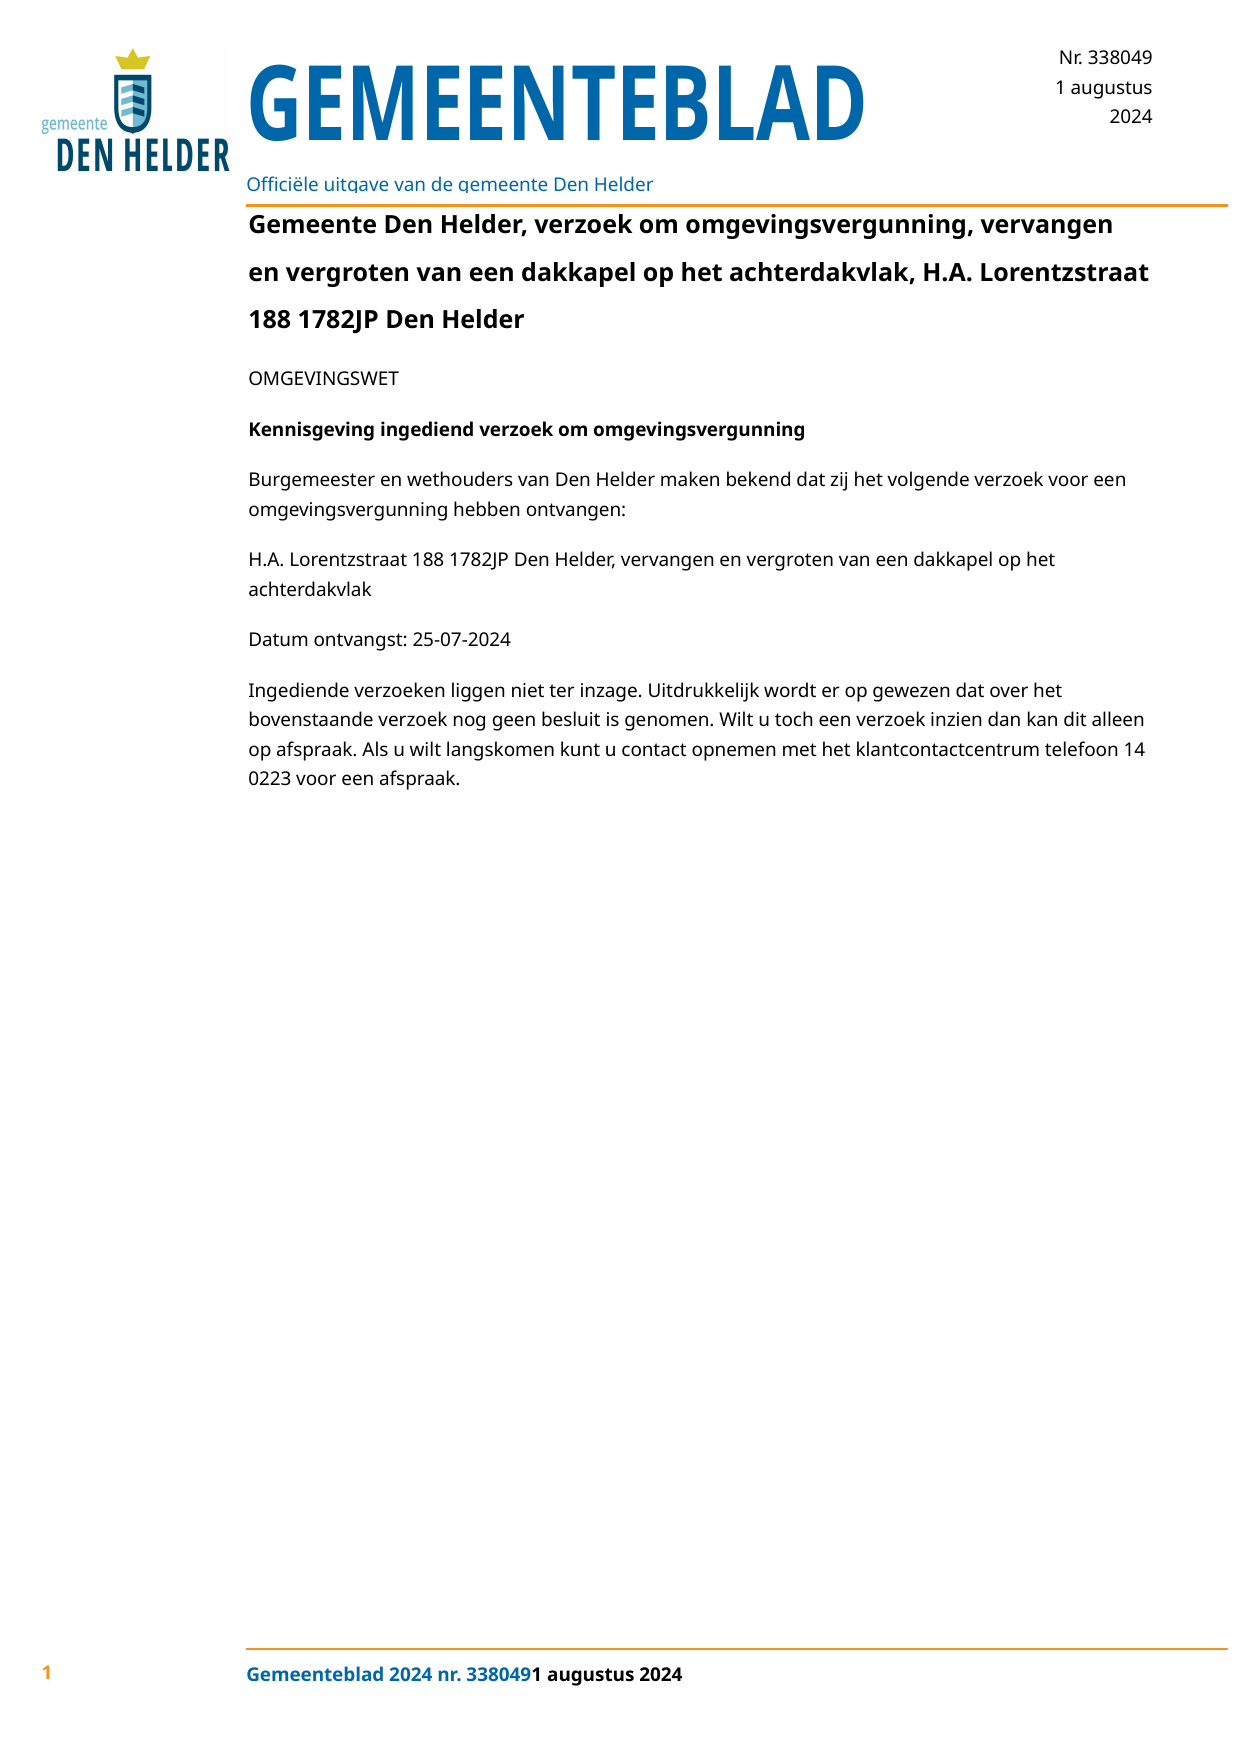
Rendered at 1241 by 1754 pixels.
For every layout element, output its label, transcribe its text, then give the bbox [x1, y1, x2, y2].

text Ingediende verzoeken liggen niet ter inzage. Uitdrukkelijk wordt er op gewezen dat over het bovenstaande verzoek nog geen besluit is genomen. Wilt u toch een verzoek inzien dan kan dit alleen op afspraak. Als u wilt langskomen kunt u contact opnemen met het klantcontactcentrum telefoon 14 0223 voor een afspraak. [248, 677, 1152, 791]
text Datum ontvangst: 25-07-2024 [248, 626, 1152, 652]
text OMGEVINGSWET [248, 366, 1152, 391]
picture [220, 160, 224, 172]
text H.A. Lorentzstraat 188 1782JP Den Helder, vervangen en vergroten van een dakkapel op het achterdakvlak [248, 546, 1152, 602]
picture [182, 144, 187, 165]
picture [130, 157, 135, 172]
picture [63, 144, 68, 165]
text Burgemeester en wethouders van Den Helder maken bekend dat zij het volgende verzoek voor een omgevingsvergunning hebben ontvangen: [248, 466, 1152, 522]
picture [41, 47, 231, 172]
text Gemeente Den Helder, verzoek om omgevingsvergunning, vervangen en vergroten van een dakkapel op het achterdakvlak, H.A. Lorentzstraat 188 1782JP Den Helder [248, 207, 1152, 336]
text Kennisgeving ingediend verzoek om omgevingsvergunning [248, 416, 1152, 442]
picture [100, 154, 106, 172]
